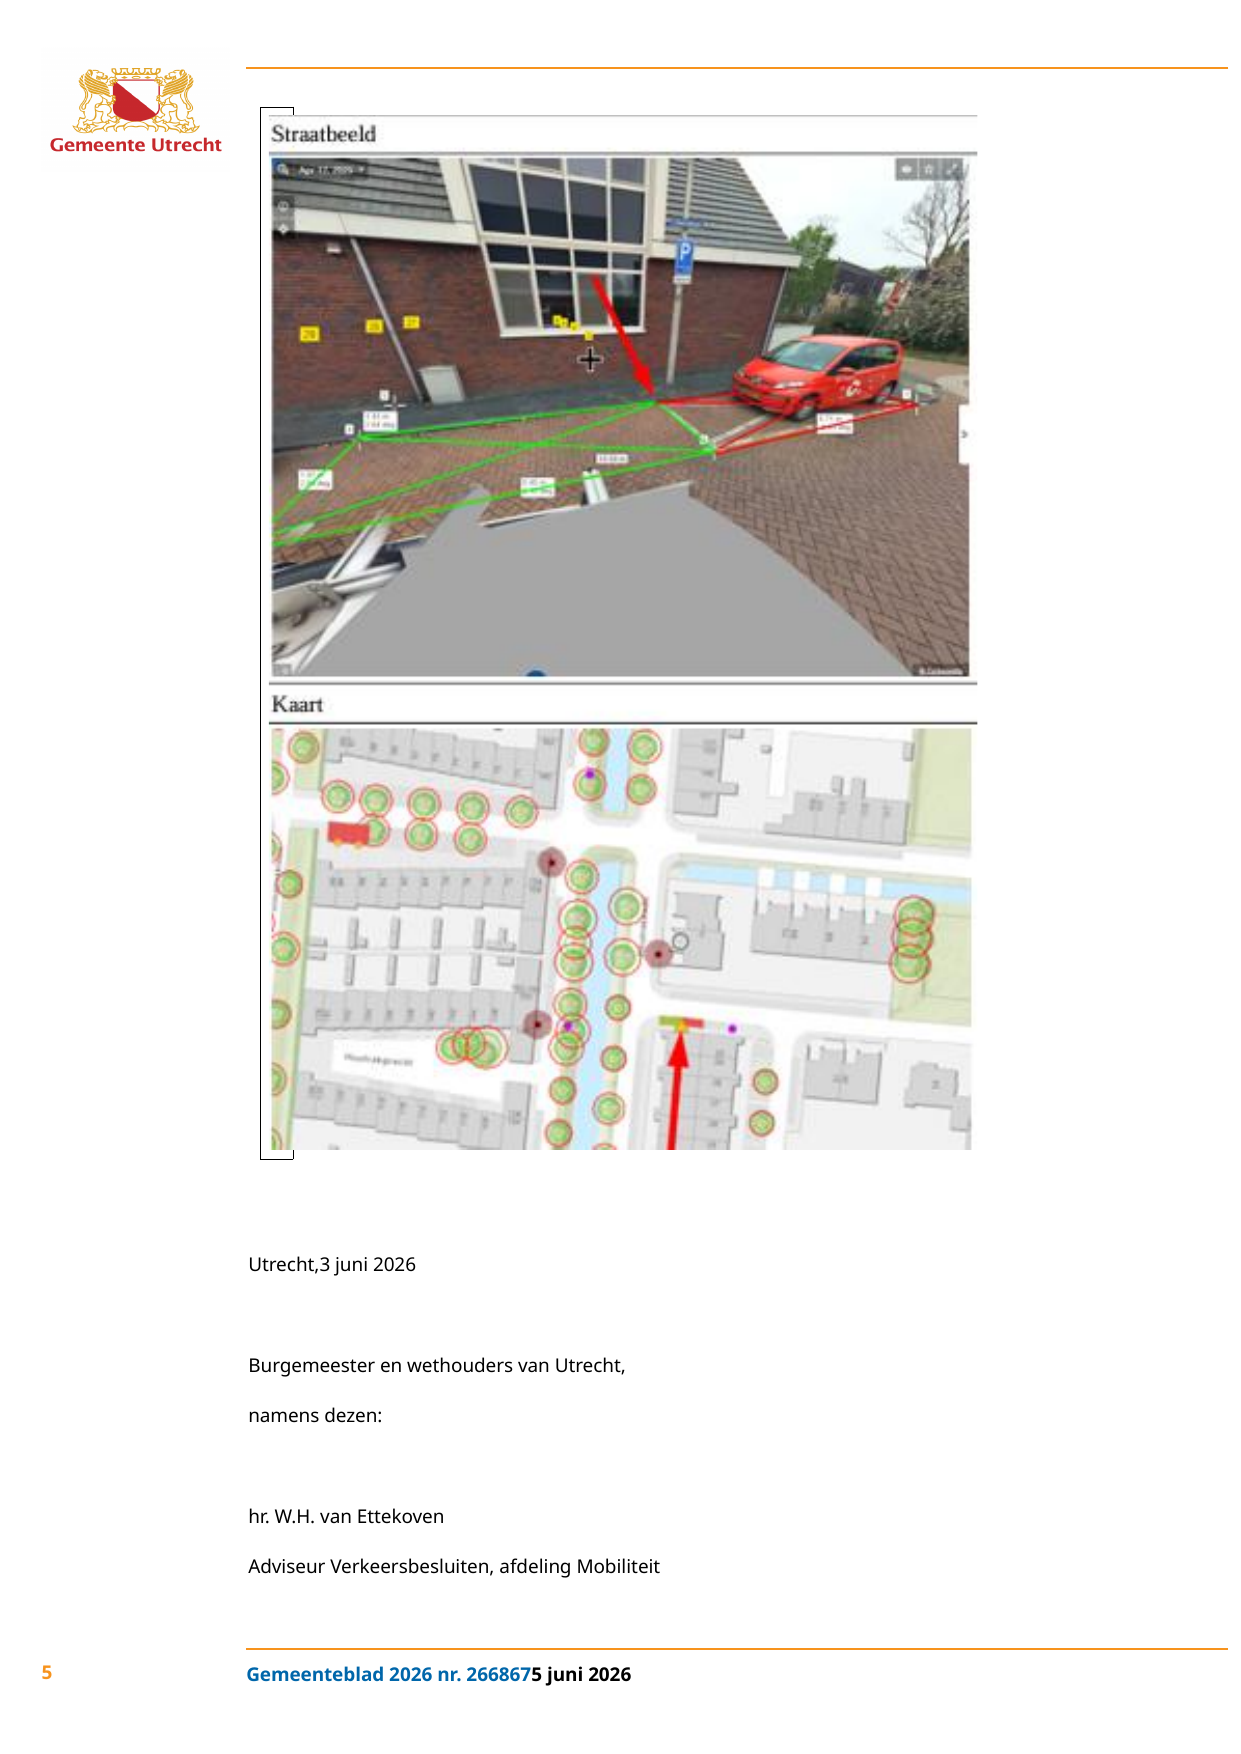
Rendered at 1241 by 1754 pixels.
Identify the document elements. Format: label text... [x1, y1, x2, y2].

text namens dezen: [248, 1402, 1152, 1428]
text Burgemeester en wethouders van Utrecht, [248, 1352, 1152, 1378]
text Adviseur Verkeersbesluiten, afdeling Mobiliteit [248, 1554, 1152, 1579]
picture [268, 115, 978, 1150]
picture [41, 47, 231, 172]
text Utrecht,3 juni 2026 [248, 1251, 1152, 1277]
text hr. W.H. van Ettekoven [248, 1503, 1152, 1529]
